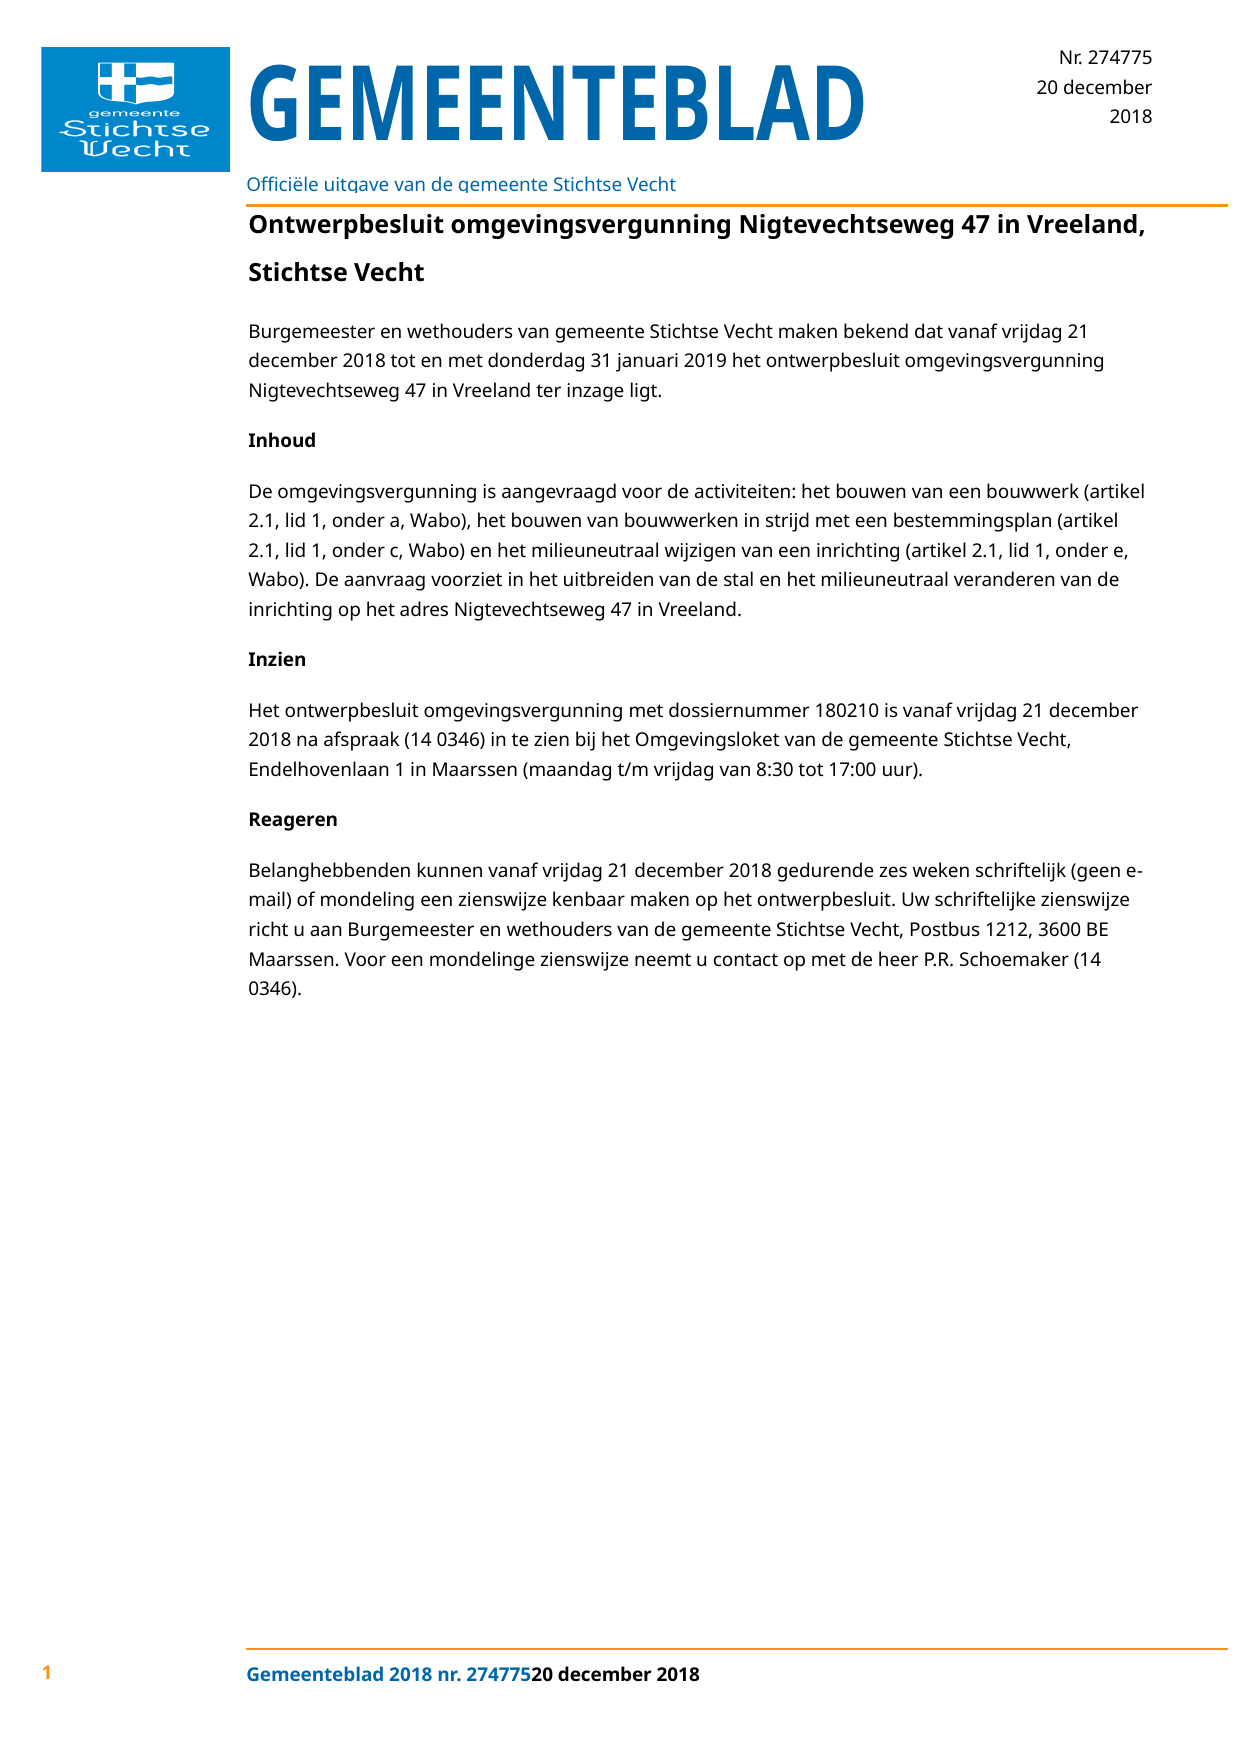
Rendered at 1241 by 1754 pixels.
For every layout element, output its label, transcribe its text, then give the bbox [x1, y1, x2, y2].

picture [99, 63, 135, 101]
text Inhoud [248, 427, 1152, 453]
text Reageren [248, 807, 1152, 832]
text De omgevingsvergunning is aangevraagd voor de activiteiten: het bouwen van een bouwwerk (artikel 2.1, lid 1, onder a, Wabo), het bouwen van bouwwerken in strijd met een bestemmingsplan (artikel 2.1, lid 1, onder c, Wabo) en het milieuneutraal wijzigen van een inrichting (artikel 2.1, lid 1, onder e, Wabo). De aanvraag voorziet in het uitbreiden van de stal en het milieuneutraal veranderen van de inrichting op het adres Nigtevechtseweg 47 in Vreeland. [248, 478, 1152, 622]
text Ontwerpbesluit omgevingsvergunning Nigtevechtseweg 47 in Vreeland, Stichtse Vecht [248, 207, 1152, 288]
text Het ontwerpbesluit omgevingsvergunning met dossiernummer 180210 is vanaf vrijdag 21 december 2018 na afspraak (14 0346) in te zien bij het Omgevingsloket van de gemeente Stichtse Vecht, Endelhovenlaan 1 in Maarssen (maandag t/m vrijdag van 8:30 tot 17:00 uur). [248, 697, 1152, 782]
text Burgemeester en wethouders van gemeente Stichtse Vecht maken bekend dat vanaf vrijdag 21 december 2018 tot en met donderdag 31 januari 2019 het ontwerpbesluit omgevingsvergunning Nigtevechtseweg 47 in Vreeland ter inzage ligt. [248, 318, 1152, 403]
text Belanghebbenden kunnen vanaf vrijdag 21 december 2018 gedurende zes weken schriftelijk (geen e-mail) of mondeling een zienswijze kenbaar maken op het ontwerpbesluit. Uw schriftelijke zienswijze richt u aan Burgemeester en wethouders van de gemeente Stichtse Vecht, Postbus 1212, 3600 BE Maarssen. Voor een mondelinge zienswijze neemt u contact op met de heer P.R. Schoemaker (14 0346). [248, 857, 1152, 1001]
text Inzien [248, 647, 1152, 672]
picture [137, 63, 174, 103]
